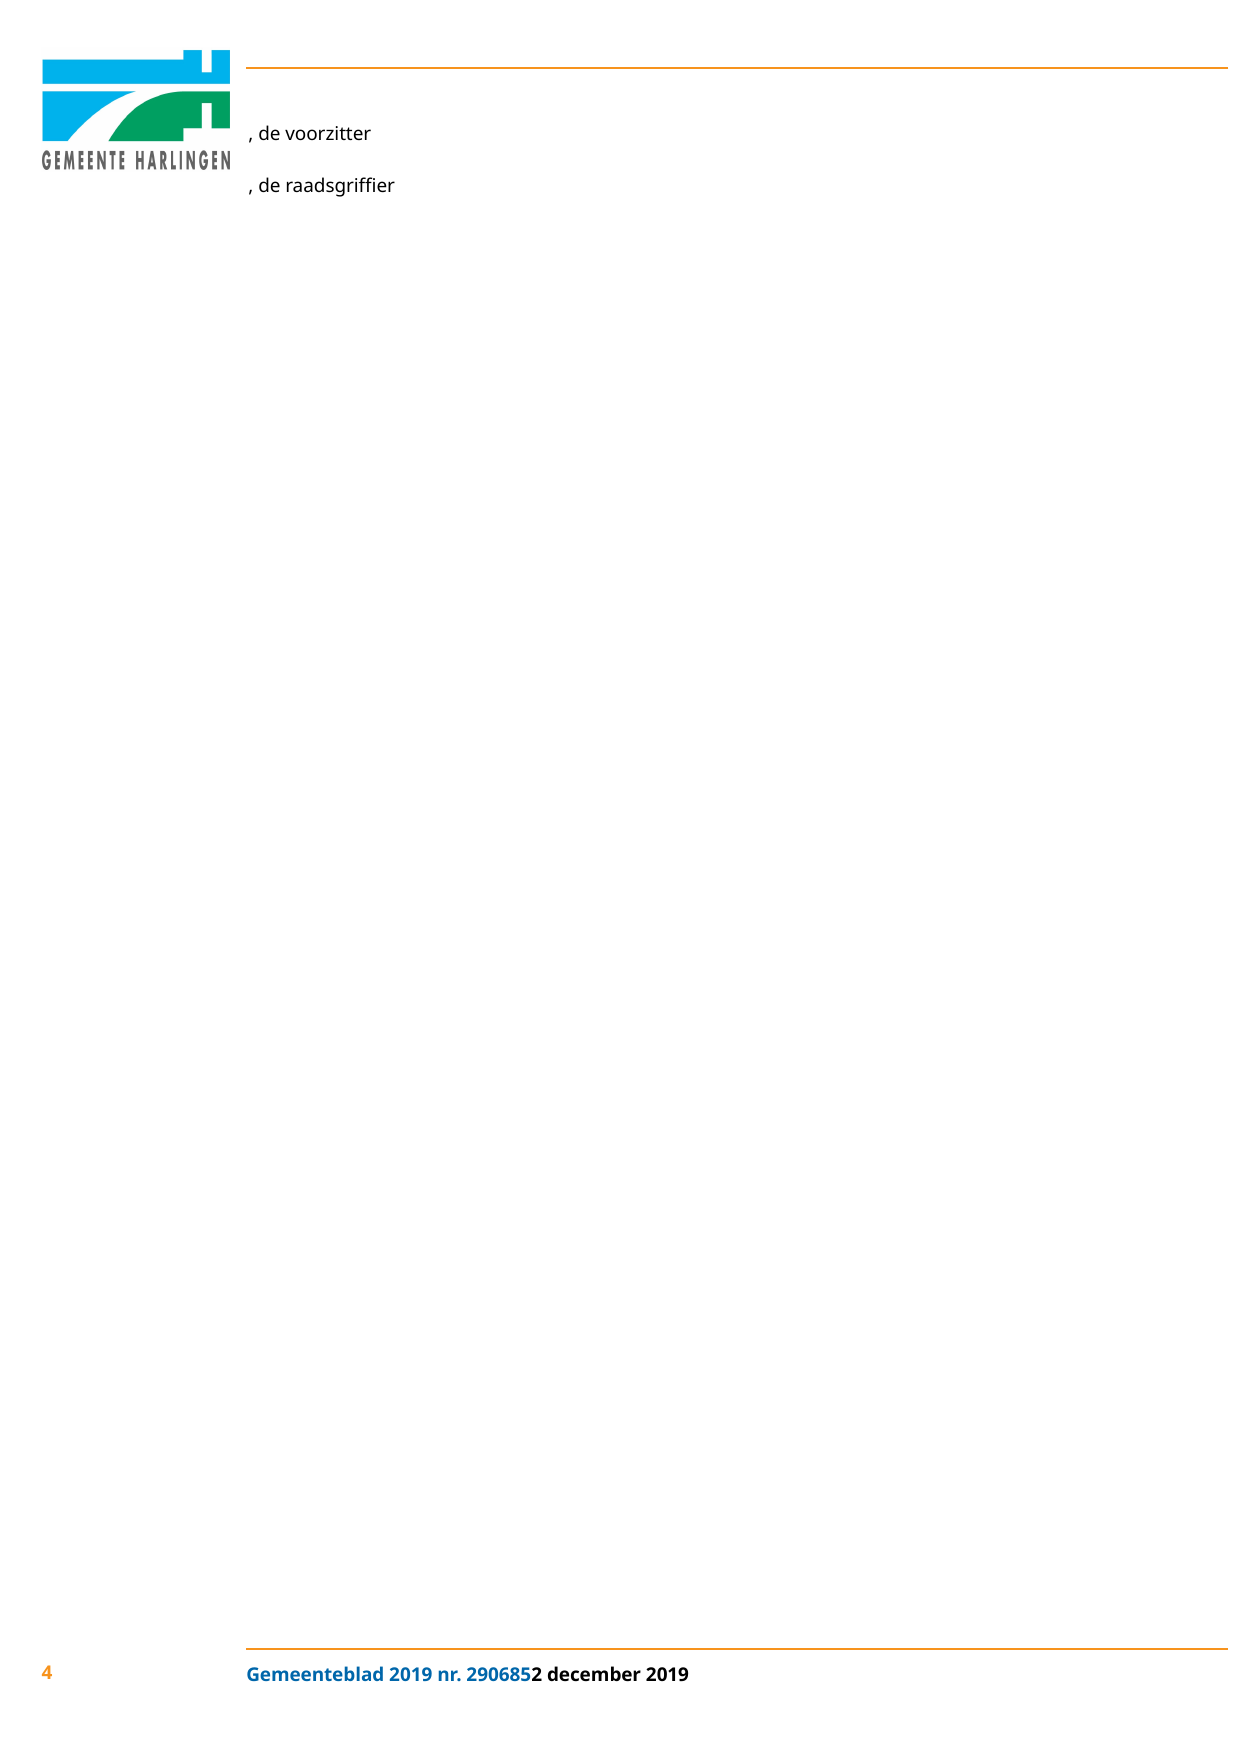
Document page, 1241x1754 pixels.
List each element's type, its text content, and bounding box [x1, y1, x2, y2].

picture [41, 47, 231, 172]
text , de raadsgriffier [248, 172, 1152, 198]
text , de voorzitter [248, 121, 1152, 146]
